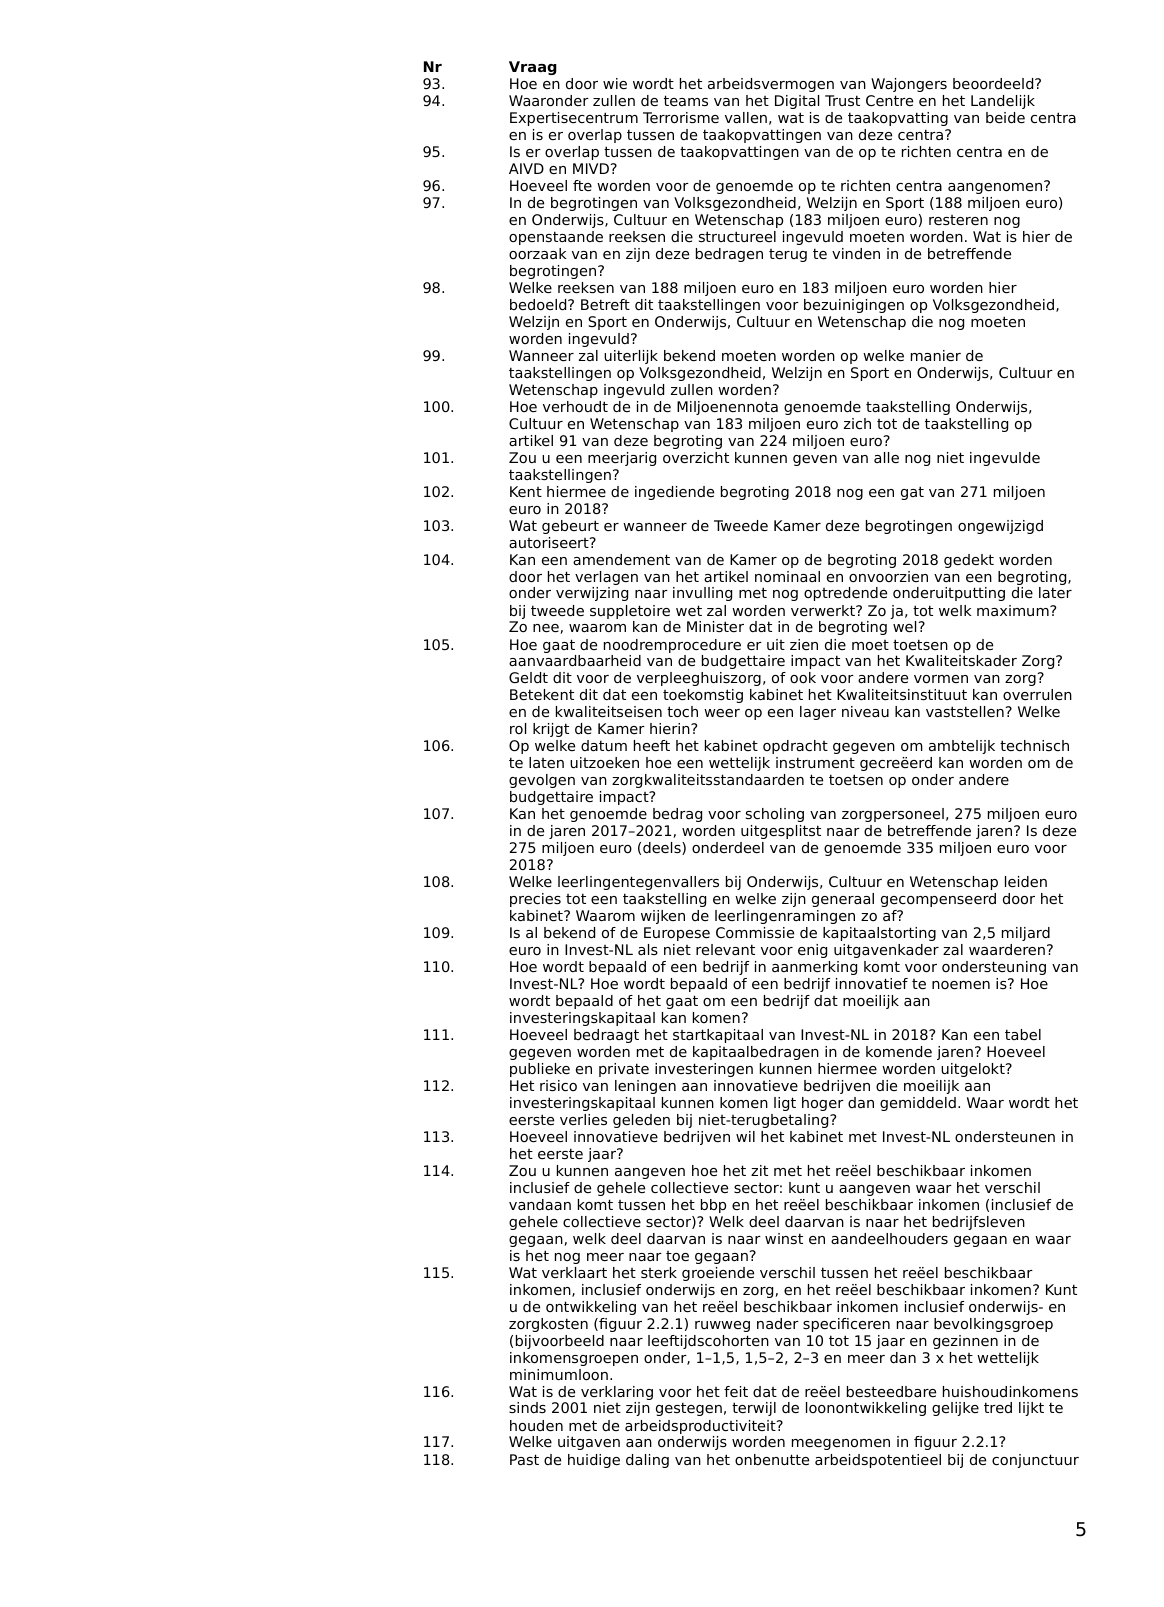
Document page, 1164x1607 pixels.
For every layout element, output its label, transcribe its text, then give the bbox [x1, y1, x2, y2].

table_cell Hoeveel bedraagt het startkapitaal van Invest-NL in 2018? Kan een tabel gegeven worden met de kapitaalbedragen in de komende jaren? Hoeveel publieke en private investeringen kunnen hiermee worden uitgelokt? [503, 1027, 1087, 1078]
table_cell 93. [422, 76, 503, 93]
table_cell Welke reeksen van 188 miljoen euro en 183 miljoen euro worden hier bedoeld? Betreft dit taakstellingen voor bezuinigingen op Volksgezondheid, Welzijn en Sport en Onderwijs, Cultuur en Wetenschap die nog moeten worden ingevuld? [503, 280, 1087, 348]
table_cell 117. [422, 1434, 503, 1451]
table_cell Het risico van leningen aan innovatieve bedrijven die moeilijk aan investeringskapitaal kunnen komen ligt hoger dan gemiddeld. Waar wordt het eerste verlies geleden bij niet-terugbetaling? [503, 1078, 1087, 1129]
table_cell Kent hiermee de ingediende begroting 2018 nog een gat van 271 miljoen euro in 2018? [503, 484, 1087, 517]
table_cell Op welke datum heeft het kabinet opdracht gegeven om ambtelijk technisch te laten uitzoeken hoe een wettelijk instrument gecreëerd kan worden om de gevolgen van zorgkwaliteitsstandaarden te toetsen op onder andere budgettaire impact? [503, 738, 1087, 806]
table_cell 96. [422, 178, 503, 195]
table_cell 104. [422, 551, 503, 636]
table_cell Kan een amendement van de Kamer op de begroting 2018 gedekt worden door het verlagen van het artikel nominaal en onvoorzien van een begroting, onder verwijzing naar invulling met nog optredende onderuitputting die later bij tweede suppletoire wet zal worden verwerkt? Zo ja, tot welk maximum? Zo nee, waarom kan de Minister dat in de begroting wel? [503, 551, 1087, 636]
table_cell 114. [422, 1163, 503, 1264]
table_cell Welke uitgaven aan onderwijs worden meegenomen in figuur 2.2.1? [503, 1434, 1087, 1451]
table_cell Is er overlap tussen de taakopvattingen van de op te richten centra en de AIVD en MIVD? [503, 144, 1087, 178]
table_cell Wat is de verklaring voor het feit dat de reëel besteedbare huishoudinkomens sinds 2001 niet zijn gestegen, terwijl de loonontwikkeling gelijke tred lijkt te houden met de arbeidsproductiviteit? [503, 1384, 1087, 1434]
table_cell Wat gebeurt er wanneer de Tweede Kamer deze begrotingen ongewijzigd autoriseert? [503, 518, 1087, 551]
table_cell 107. [422, 806, 503, 874]
table_cell 112. [422, 1078, 503, 1129]
table_cell Wat verklaart het sterk groeiende verschil tussen het reëel beschikbaar inkomen, inclusief onderwijs en zorg, en het reëel beschikbaar inkomen? Kunt u de ontwikkeling van het reëel beschikbaar inkomen inclusief onderwijs- en zorgkosten (figuur 2.2.1) ruwweg nader specificeren naar bevolkingsgroep (bijvoorbeeld naar leeftijdscohorten van 10 tot 15 jaar en gezinnen in de inkomensgroepen onder, 1–1,5, 1,5–2, 2–3 en meer dan 3 x het wettelijk minimumloon. [503, 1265, 1087, 1383]
table_cell Hoeveel innovatieve bedrijven wil het kabinet met Invest-NL ondersteunen in het eerste jaar? [503, 1129, 1087, 1163]
table_cell 110. [422, 959, 503, 1027]
table_cell 102. [422, 484, 503, 517]
table_cell Zou u kunnen aangeven hoe het zit met het reëel beschikbaar inkomen inclusief de gehele collectieve sector: kunt u aangeven waar het verschil vandaan komt tussen het bbp en het reëel beschikbaar inkomen (inclusief de gehele collectieve sector)? Welk deel daarvan is naar het bedrijfsleven gegaan, welk deel daarvan is naar winst en aandeelhouders gegaan en waar is het nog meer naar toe gegaan? [503, 1163, 1087, 1264]
table_cell Welke leerlingentegenvallers bij Onderwijs, Cultuur en Wetenschap leiden precies tot een taakstelling en welke zijn generaal gecompenseerd door het kabinet? Waarom wijken de leerlingenramingen zo af? [503, 874, 1087, 925]
table_cell Zou u een meerjarig overzicht kunnen geven van alle nog niet ingevulde taakstellingen? [503, 450, 1087, 483]
table_cell 98. [422, 280, 503, 348]
table_cell 99. [422, 348, 503, 399]
table_cell 109. [422, 925, 503, 959]
table_cell 95. [422, 144, 503, 178]
table_cell 105. [422, 636, 503, 738]
table_cell Hoe verhoudt de in de Miljoenennota genoemde taakstelling Onderwijs, Cultuur en Wetenschap van 183 miljoen euro zich tot de taakstelling op artikel 91 van deze begroting van 224 miljoen euro? [503, 399, 1087, 449]
table_cell 111. [422, 1027, 503, 1078]
table_cell Hoeveel fte worden voor de genoemde op te richten centra aangenomen? [503, 178, 1087, 195]
table_cell Waaronder zullen de teams van het Digital Trust Centre en het Landelijk Expertisecentrum Terrorisme vallen, wat is de taakopvatting van beide centra en is er overlap tussen de taakopvattingen van deze centra? [503, 93, 1087, 144]
table_cell Wanneer zal uiterlijk bekend moeten worden op welke manier de taakstellingen op Volksgezondheid, Welzijn en Sport en Onderwijs, Cultuur en Wetenschap ingevuld zullen worden? [503, 348, 1087, 399]
table_cell 97. [422, 195, 503, 280]
table_cell 94. [422, 93, 503, 144]
table_cell Hoe en door wie wordt het arbeidsvermogen van Wajongers beoordeeld? [503, 76, 1087, 93]
table_cell In de begrotingen van Volksgezondheid, Welzijn en Sport (188 miljoen euro) en Onderwijs, Cultuur en Wetenschap (183 miljoen euro) resteren nog openstaande reeksen die structureel ingevuld moeten worden. Wat is hier de oorzaak van en zijn deze bedragen terug te vinden in de betreffende begrotingen? [503, 195, 1087, 280]
table_cell 101. [422, 450, 503, 483]
table_cell 115. [422, 1265, 503, 1383]
table_cell 108. [422, 874, 503, 925]
table_cell Is al bekend of de Europese Commissie de kapitaalstorting van 2,5 miljard euro in Invest-NL als niet relevant voor enig uitgavenkader zal waarderen? [503, 925, 1087, 959]
table_cell 118. [422, 1451, 503, 1468]
table_cell Hoe gaat de noodremprocedure er uit zien die moet toetsen op de aanvaardbaarheid van de budgettaire impact van het Kwaliteitskader Zorg? Geldt dit voor de verpleeghuiszorg, of ook voor andere vormen van zorg? Betekent dit dat een toekomstig kabinet het Kwaliteitsinstituut kan overrulen en de kwaliteitseisen toch weer op een lager niveau kan vaststellen? Welke rol krijgt de Kamer hierin? [503, 636, 1087, 738]
table_header Nr [422, 59, 503, 76]
table_cell 100. [422, 399, 503, 449]
table_cell 103. [422, 518, 503, 551]
table_cell 106. [422, 738, 503, 806]
table_cell Kan het genoemde bedrag voor scholing van zorgpersoneel, 275 miljoen euro in de jaren 2017–2021, worden uitgesplitst naar de betreffende jaren? Is deze 275 miljoen euro (deels) onderdeel van de genoemde 335 miljoen euro voor 2018? [503, 806, 1087, 874]
table_cell 116. [422, 1384, 503, 1434]
table_header Vraag [503, 59, 1087, 76]
table_cell Past de huidige daling van het onbenutte arbeidspotentieel bij de conjunctuur [503, 1451, 1087, 1468]
table_cell Hoe wordt bepaald of een bedrijf in aanmerking komt voor ondersteuning van Invest-NL? Hoe wordt bepaald of een bedrijf innovatief te noemen is? Hoe wordt bepaald of het gaat om een bedrijf dat moeilijk aan investeringskapitaal kan komen? [503, 959, 1087, 1027]
table_cell 113. [422, 1129, 503, 1163]
